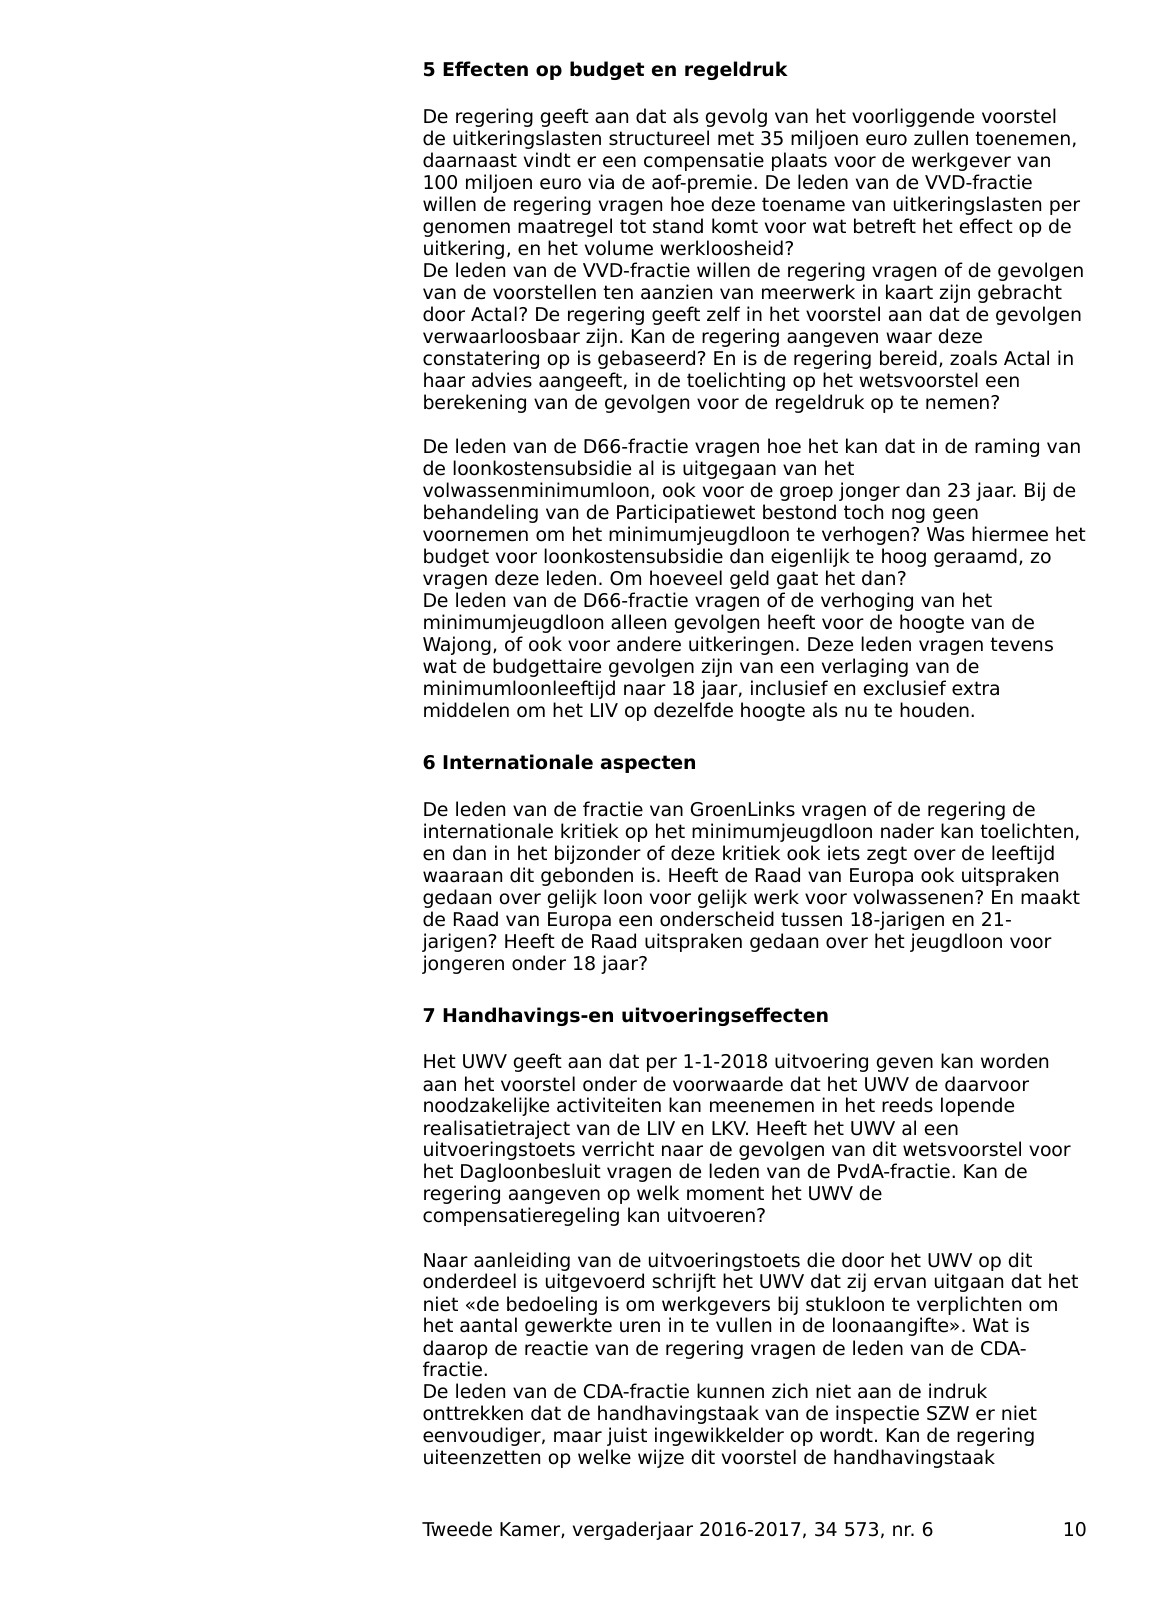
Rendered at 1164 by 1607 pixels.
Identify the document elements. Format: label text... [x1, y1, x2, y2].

text Het UWV geeft aan dat per 1-1-2018 uitvoering geven kan worden aan het voorstel onder de voorwaarde dat het UWV de daarvoor noodzakelijke activiteiten kan meenemen in het reeds lopende realisatietraject van de LIV en LKV. Heeft het UWV al een uitvoeringstoets verricht naar de gevolgen van dit wetsvoorstel voor het Dagloonbesluit vragen de leden van de PvdA-fractie. Kan de regering aangeven op welk moment het UWV de compensatieregeling kan uitvoeren? [422, 1051, 1087, 1227]
subtitle 6 Internationale aspecten [422, 752, 1087, 774]
text De leden van de VVD-fractie willen de regering vragen of de gevolgen van de voorstellen ten aanzien van meerwerk in kaart zijn gebracht door Actal? De regering geeft zelf in het voorstel aan dat de gevolgen verwaarloosbaar zijn. Kan de regering aangeven waar deze constatering op is gebaseerd? En is de regering bereid, zoals Actal in haar advies aangeeft, in de toelichting op het wetsvoorstel een berekening van de gevolgen voor de regeldruk op te nemen? [422, 260, 1087, 414]
text De leden van de fractie van GroenLinks vragen of de regering de internationale kritiek op het minimumjeugdloon nader kan toelichten, en dan in het bijzonder of deze kritiek ook iets zegt over de leeftijd waaraan dit gebonden is. Heeft de Raad van Europa ook uitspraken gedaan over gelijk loon voor gelijk werk voor volwassenen? En maakt de Raad van Europa een onderscheid tussen 18-jarigen en 21-jarigen? Heeft de Raad uitspraken gedaan over het jeugdloon voor jongeren onder 18 jaar? [422, 799, 1087, 974]
text De leden van de D66-fractie vragen of de verhoging van het minimumjeugdloon alleen gevolgen heeft voor de hoogte van de Wajong, of ook voor andere uitkeringen. Deze leden vragen tevens wat de budgettaire gevolgen zijn van een verlaging van de minimumloonleeftijd naar 18 jaar, inclusief en exclusief extra middelen om het LIV op dezelfde hoogte als nu te houden. [422, 590, 1087, 722]
text De leden van de CDA-fractie kunnen zich niet aan de indruk onttrekken dat de handhavingstaak van de inspectie SZW er niet eenvoudiger, maar juist ingewikkelder op wordt. Kan de regering uiteenzetten op welke wijze dit voorstel de handhavingstaak [422, 1381, 1087, 1469]
subtitle 5 Effecten op budget en regeldruk [422, 59, 1087, 81]
text Naar aanleiding van de uitvoeringstoets die door het UWV op dit onderdeel is uitgevoerd schrijft het UWV dat zij ervan uitgaan dat het niet «de bedoeling is om werkgevers bij stukloon te verplichten om het aantal gewerkte uren in te vullen in de loonaangifte». Wat is daarop de reactie van de regering vragen de leden van de CDA-fractie. [422, 1249, 1087, 1381]
subtitle 7 Handhavings-en uitvoeringseffecten [422, 1004, 1087, 1026]
text De leden van de D66-fractie vragen hoe het kan dat in de raming van de loonkostensubsidie al is uitgegaan van het volwassenminimumloon, ook voor de groep jonger dan 23 jaar. Bij de behandeling van de Participatiewet bestond toch nog geen voornemen om het minimumjeugdloon te verhogen? Was hiermee het budget voor loonkostensubsidie dan eigenlijk te hoog geraamd, zo vragen deze leden. Om hoeveel geld gaat het dan? [422, 436, 1087, 590]
text De regering geeft aan dat als gevolg van het voorliggende voorstel de uitkeringslasten structureel met 35 miljoen euro zullen toenemen, daarnaast vindt er een compensatie plaats voor de werkgever van 100 miljoen euro via de aof-premie. De leden van de VVD-fractie willen de regering vragen hoe deze toename van uitkeringslasten per genomen maatregel tot stand komt voor wat betreft het effect op de uitkering, en het volume werkloosheid? [422, 106, 1087, 260]
